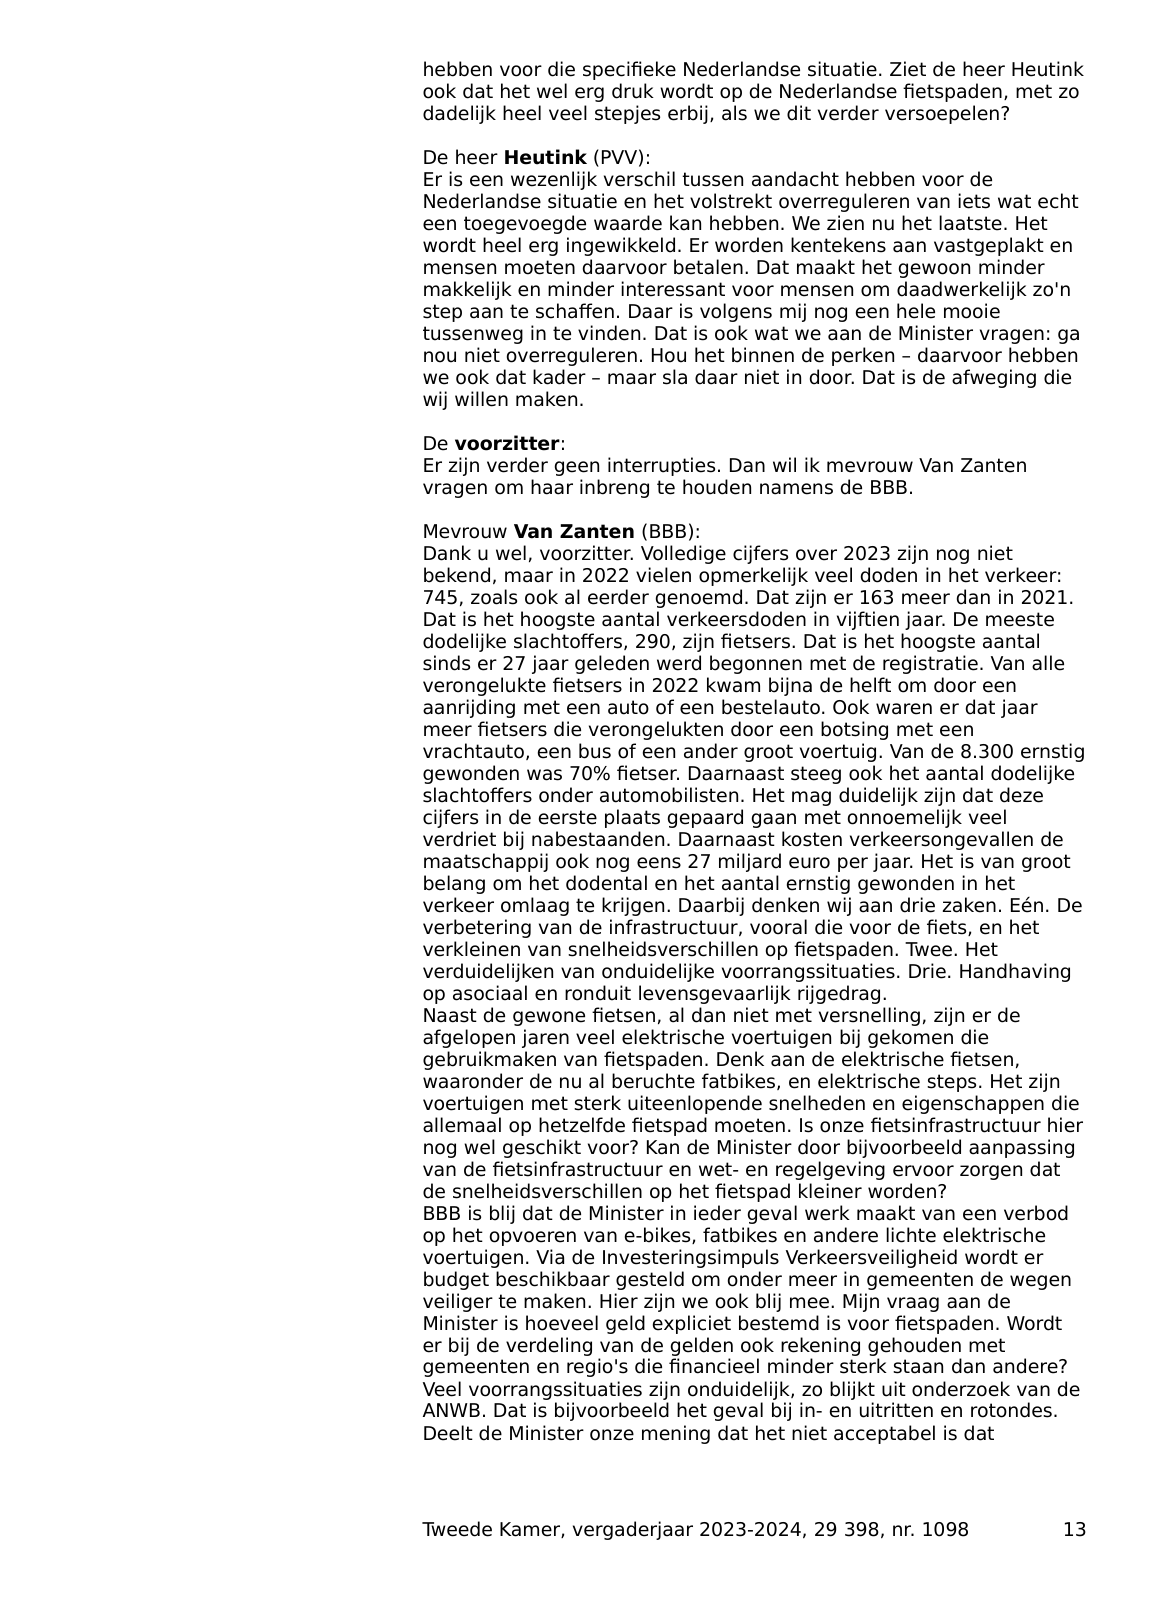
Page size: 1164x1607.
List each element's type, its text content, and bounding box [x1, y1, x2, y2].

text Dank u wel, voorzitter. Volledige cijfers over 2023 zijn nog niet bekend, maar in 2022 vielen opmerkelijk veel doden in het verkeer: 745, zoals ook al eerder genoemd. Dat zijn er 163 meer dan in 2021. Dat is het hoogste aantal verkeersdoden in vijftien jaar. De meeste dodelijke slachtoffers, 290, zijn fietsers. Dat is het hoogste aantal sinds er 27 jaar geleden werd begonnen met de registratie. Van alle verongelukte fietsers in 2022 kwam bijna de helft om door een aanrijding met een auto of een bestelauto. Ook waren er dat jaar meer fietsers die verongelukten door een botsing met een vrachtauto, een bus of een ander groot voertuig. Van de 8.300 ernstig gewonden was 70% fietser. Daarnaast steeg ook het aantal dodelijke slachtoffers onder automobilisten. Het mag duidelijk zijn dat deze cijfers in de eerste plaats gepaard gaan met onnoemelijk veel verdriet bij nabestaanden. Daarnaast kosten verkeersongevallen de maatschappij ook nog eens 27 miljard euro per jaar. Het is van groot belang om het dodental en het aantal ernstig gewonden in het verkeer omlaag te krijgen. Daarbij denken wij aan drie zaken. Eén. De verbetering van de infrastructuur, vooral die voor de fiets, en het verkleinen van snelheidsverschillen op fietspaden. Twee. Het verduidelijken van onduidelijke voorrangssituaties. Drie. Handhaving op asociaal en ronduit levensgevaarlijk rijgedrag. [422, 543, 1087, 1005]
text Er zijn verder geen interrupties. Dan wil ik mevrouw Van Zanten vragen om haar inbreng te houden namens de BBB. [422, 455, 1087, 499]
text BBB is blij dat de Minister in ieder geval werk maakt van een verbod op het opvoeren van e-bikes, fatbikes en andere lichte elektrische voertuigen. Via de Investeringsimpuls Verkeersveiligheid wordt er budget beschikbaar gesteld om onder meer in gemeenten de wegen veiliger te maken. Hier zijn we ook blij mee. Mijn vraag aan de Minister is hoeveel geld expliciet bestemd is voor fietspaden. Wordt er bij de verdeling van de gelden ook rekening gehouden met gemeenten en regio's die financieel minder sterk staan dan andere? [422, 1203, 1087, 1378]
text hebben voor die specifieke Nederlandse situatie. Ziet de heer Heutink ook dat het wel erg druk wordt op de Nederlandse fietspaden, met zo dadelijk heel veel stepjes erbij, als we dit verder versoepelen? [422, 59, 1087, 125]
text De heer Heutink (PVV): [422, 147, 1087, 169]
text Mevrouw Van Zanten (BBB): [422, 521, 1087, 543]
text Naast de gewone fietsen, al dan niet met versnelling, zijn er de afgelopen jaren veel elektrische voertuigen bij gekomen die gebruikmaken van fietspaden. Denk aan de elektrische fietsen, waaronder de nu al beruchte fatbikes, en elektrische steps. Het zijn voertuigen met sterk uiteenlopende snelheden en eigenschappen die allemaal op hetzelfde fietspad moeten. Is onze fietsinfrastructuur hier nog wel geschikt voor? Kan de Minister door bijvoorbeeld aanpassing van de fietsinfrastructuur en wet- en regelgeving ervoor zorgen dat de snelheidsverschillen op het fietspad kleiner worden? [422, 1005, 1087, 1203]
text Veel voorrangssituaties zijn onduidelijk, zo blijkt uit onderzoek van de ANWB. Dat is bijvoorbeeld het geval bij in- en uitritten en rotondes. Deelt de Minister onze mening dat het niet acceptabel is dat [422, 1378, 1087, 1444]
text De voorzitter: [422, 433, 1087, 455]
text Er is een wezenlijk verschil tussen aandacht hebben voor de Nederlandse situatie en het volstrekt overreguleren van iets wat echt een toegevoegde waarde kan hebben. We zien nu het laatste. Het wordt heel erg ingewikkeld. Er worden kentekens aan vastgeplakt en mensen moeten daarvoor betalen. Dat maakt het gewoon minder makkelijk en minder interessant voor mensen om daadwerkelijk zo'n step aan te schaffen. Daar is volgens mij nog een hele mooie tussenweg in te vinden. Dat is ook wat we aan de Minister vragen: ga nou niet overreguleren. Hou het binnen de perken – daarvoor hebben we ook dat kader – maar sla daar niet in door. Dat is de afweging die wij willen maken. [422, 169, 1087, 411]
